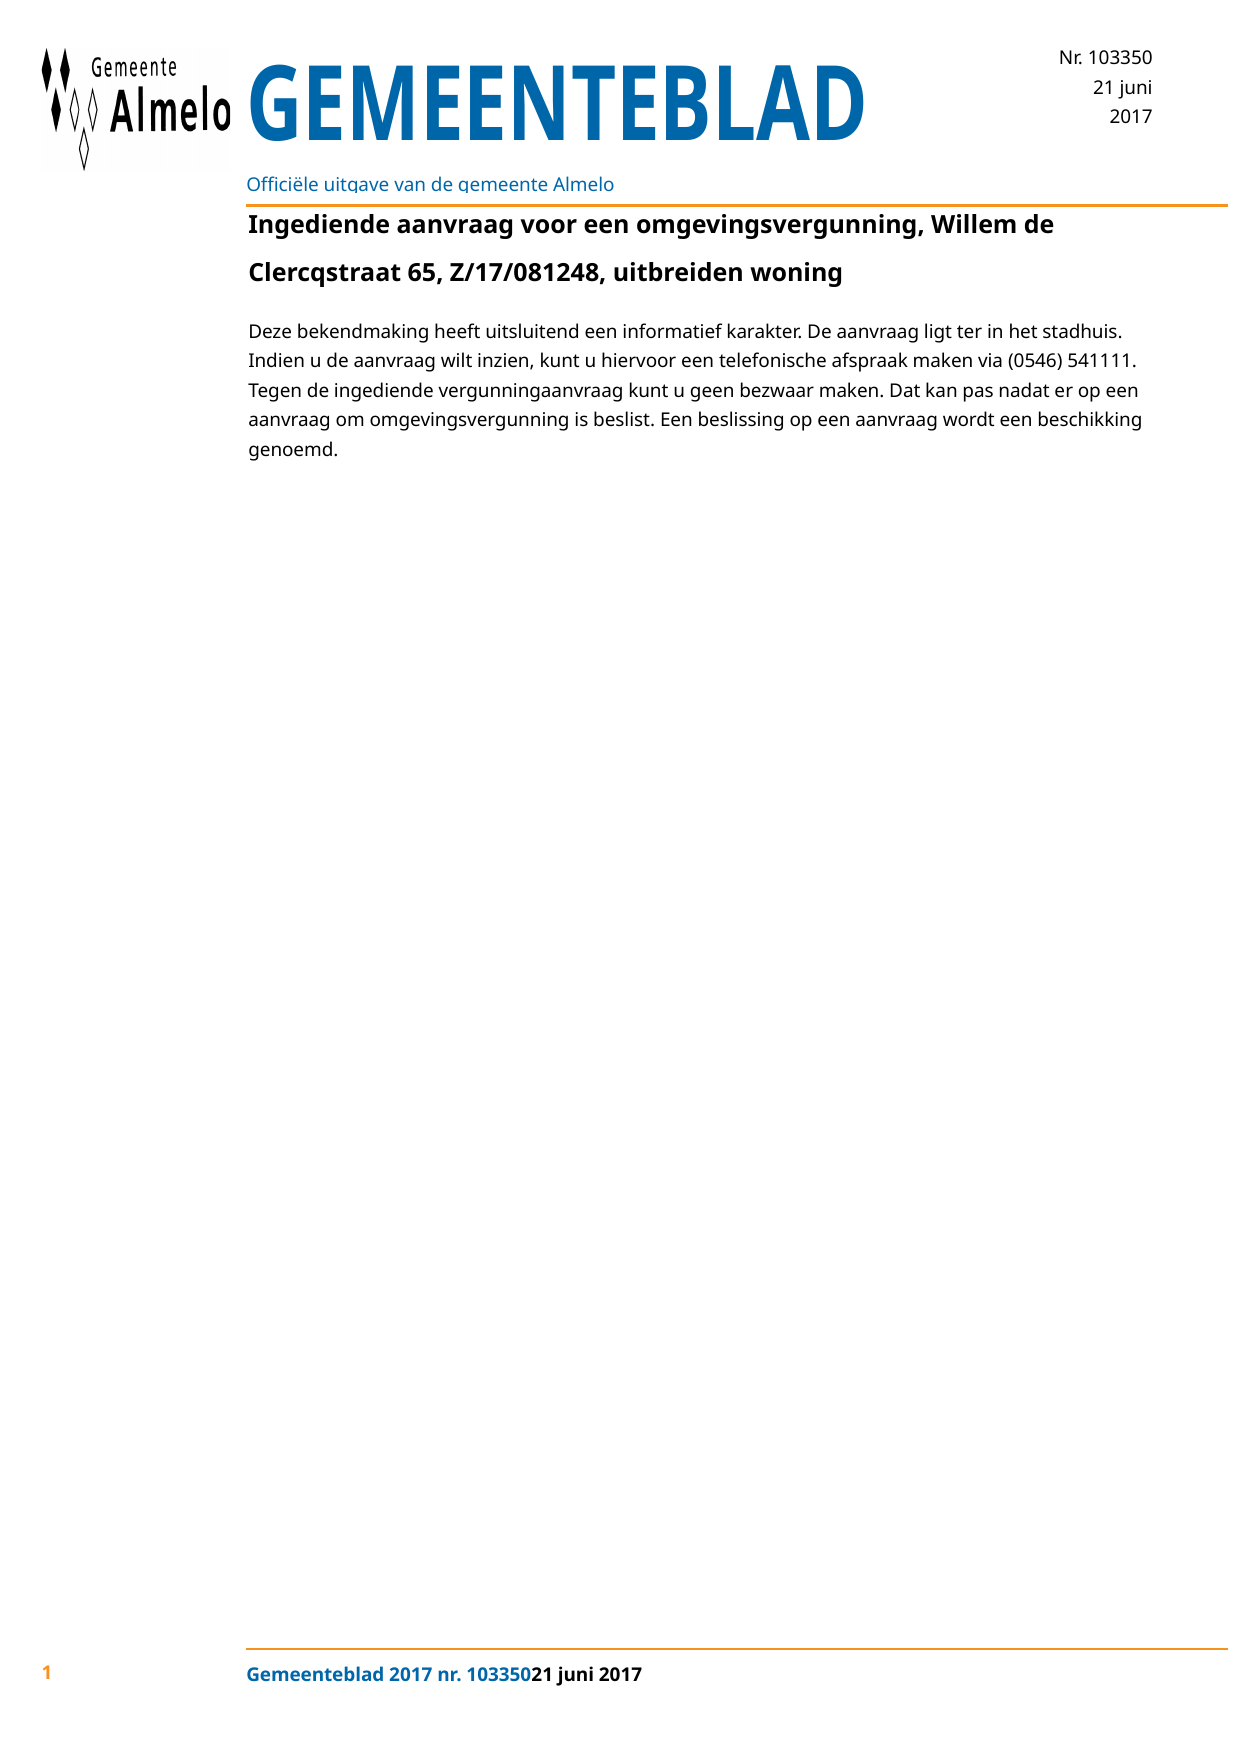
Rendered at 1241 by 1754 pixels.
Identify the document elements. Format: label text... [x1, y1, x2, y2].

text Ingediende aanvraag voor een omgevingsvergunning, Willem de Clercqstraat 65, Z/17/081248, uitbreiden woning [248, 207, 1152, 288]
text Deze bekendmaking heeft uitsluitend een informatief karakter. De aanvraag ligt ter in het stadhuis. Indien u de aanvraag wilt inzien, kunt u hiervoor een telefonische afspraak maken via (0546) 541111. Tegen de ingediende vergunningaanvraag kunt u geen bezwaar maken. Dat kan pas nadat er op een aanvraag om omgevingsvergunning is beslist. Een beslissing op een aanvraag wordt een beschikking genoemd. [248, 318, 1152, 462]
picture [41, 47, 231, 172]
